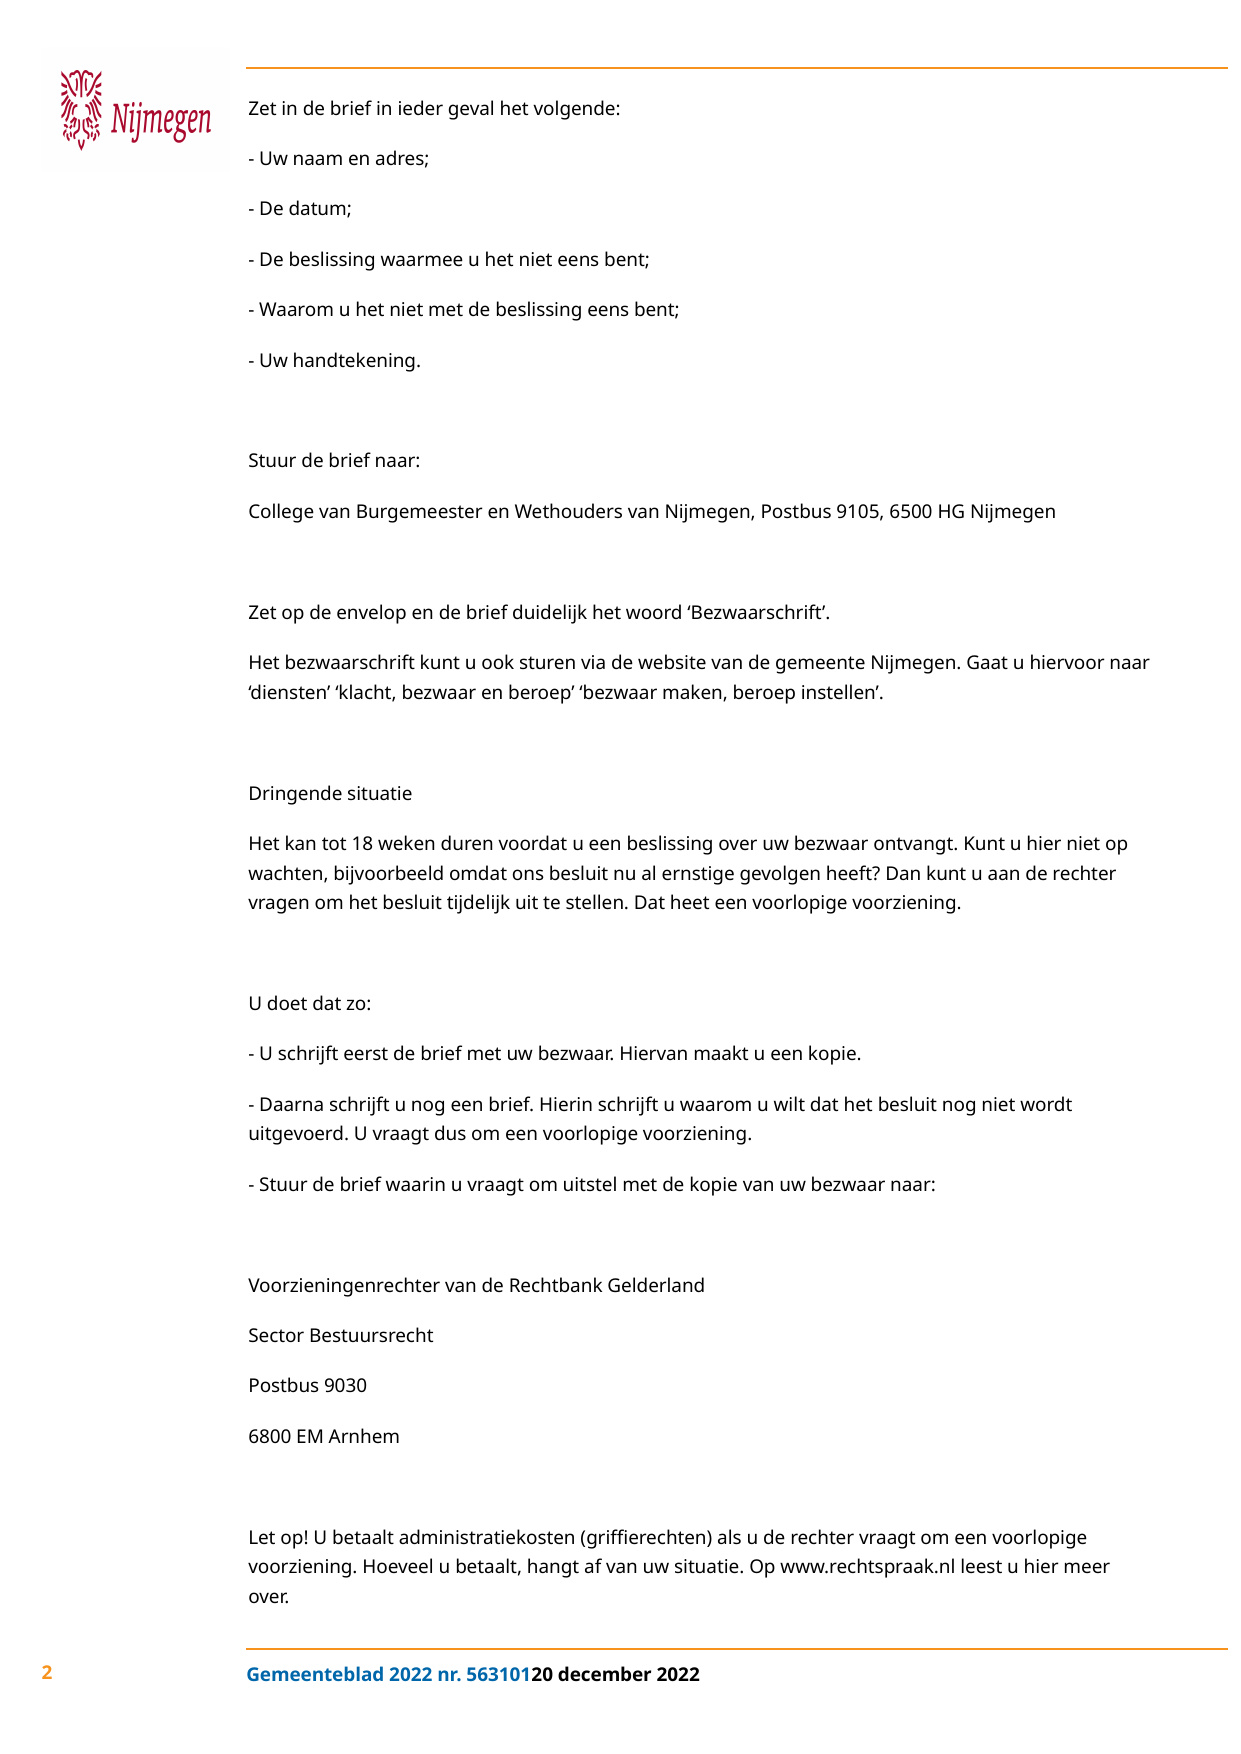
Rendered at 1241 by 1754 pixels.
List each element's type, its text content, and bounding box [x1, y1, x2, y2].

text - Waarom u het niet met de beslissing eens bent; [248, 296, 1152, 322]
text Postbus 9030 [248, 1373, 1152, 1398]
text Sector Bestuursrecht [248, 1322, 1152, 1348]
text College van Burgemeester en Wethouders van Nijmegen, Postbus 9105, 6500 HG Nijmegen [248, 498, 1152, 524]
text - De datum; [248, 196, 1152, 221]
text Let op! U betaalt administratiekosten (griffierechten) als u de rechter vraagt om een voorlopige voorziening. Hoeveel u betaalt, hangt af van uw situatie. Op www.rechtspraak.nl leest u hier meer over. [248, 1524, 1152, 1609]
text - Daarna schrijft u nog een brief. Hierin schrijft u waarom u wilt dat het besluit nog niet wordt uitgevoerd. U vraagt dus om een voorlopige voorziening. [248, 1091, 1152, 1146]
text Het kan tot 18 weken duren voordat u een beslissing over uw bezwaar ontvangt. Kunt u hier niet op wachten, bijvoorbeeld omdat ons besluit nu al ernstige gevolgen heeft? Dan kunt u aan de rechter vragen om het besluit tijdelijk uit te stellen. Dat heet een voorlopige voorziening. [248, 830, 1152, 915]
text Zet in de brief in ieder geval het volgende: [248, 95, 1152, 121]
text 6800 EM Arnhem [248, 1423, 1152, 1449]
text Het bezwaarschrift kunt u ook sturen via de website van de gemeente Nijmegen. Gaat u hiervoor naar ‘diensten’ ‘klacht, bezwaar en beroep’ ‘bezwaar maken, beroep instellen’. [248, 649, 1152, 705]
text Voorzieningenrechter van de Rechtbank Gelderland [248, 1272, 1152, 1298]
text Dringende situatie [248, 780, 1152, 806]
text - U schrijft eerst de brief met uw bezwaar. Hiervan maakt u een kopie. [248, 1041, 1152, 1066]
text - Uw naam en adres; [248, 145, 1152, 171]
text - De beslissing waarmee u het niet eens bent; [248, 246, 1152, 272]
text Stuur de brief naar: [248, 448, 1152, 473]
text - Uw handtekening. [248, 347, 1152, 373]
text - Stuur de brief waarin u vraagt om uitstel met de kopie van uw bezwaar naar: [248, 1171, 1152, 1197]
picture [41, 47, 231, 172]
text Zet op de envelop en de brief duidelijk het woord ‘Bezwaarschrift’. [248, 599, 1152, 625]
text U doet dat zo: [248, 990, 1152, 1016]
